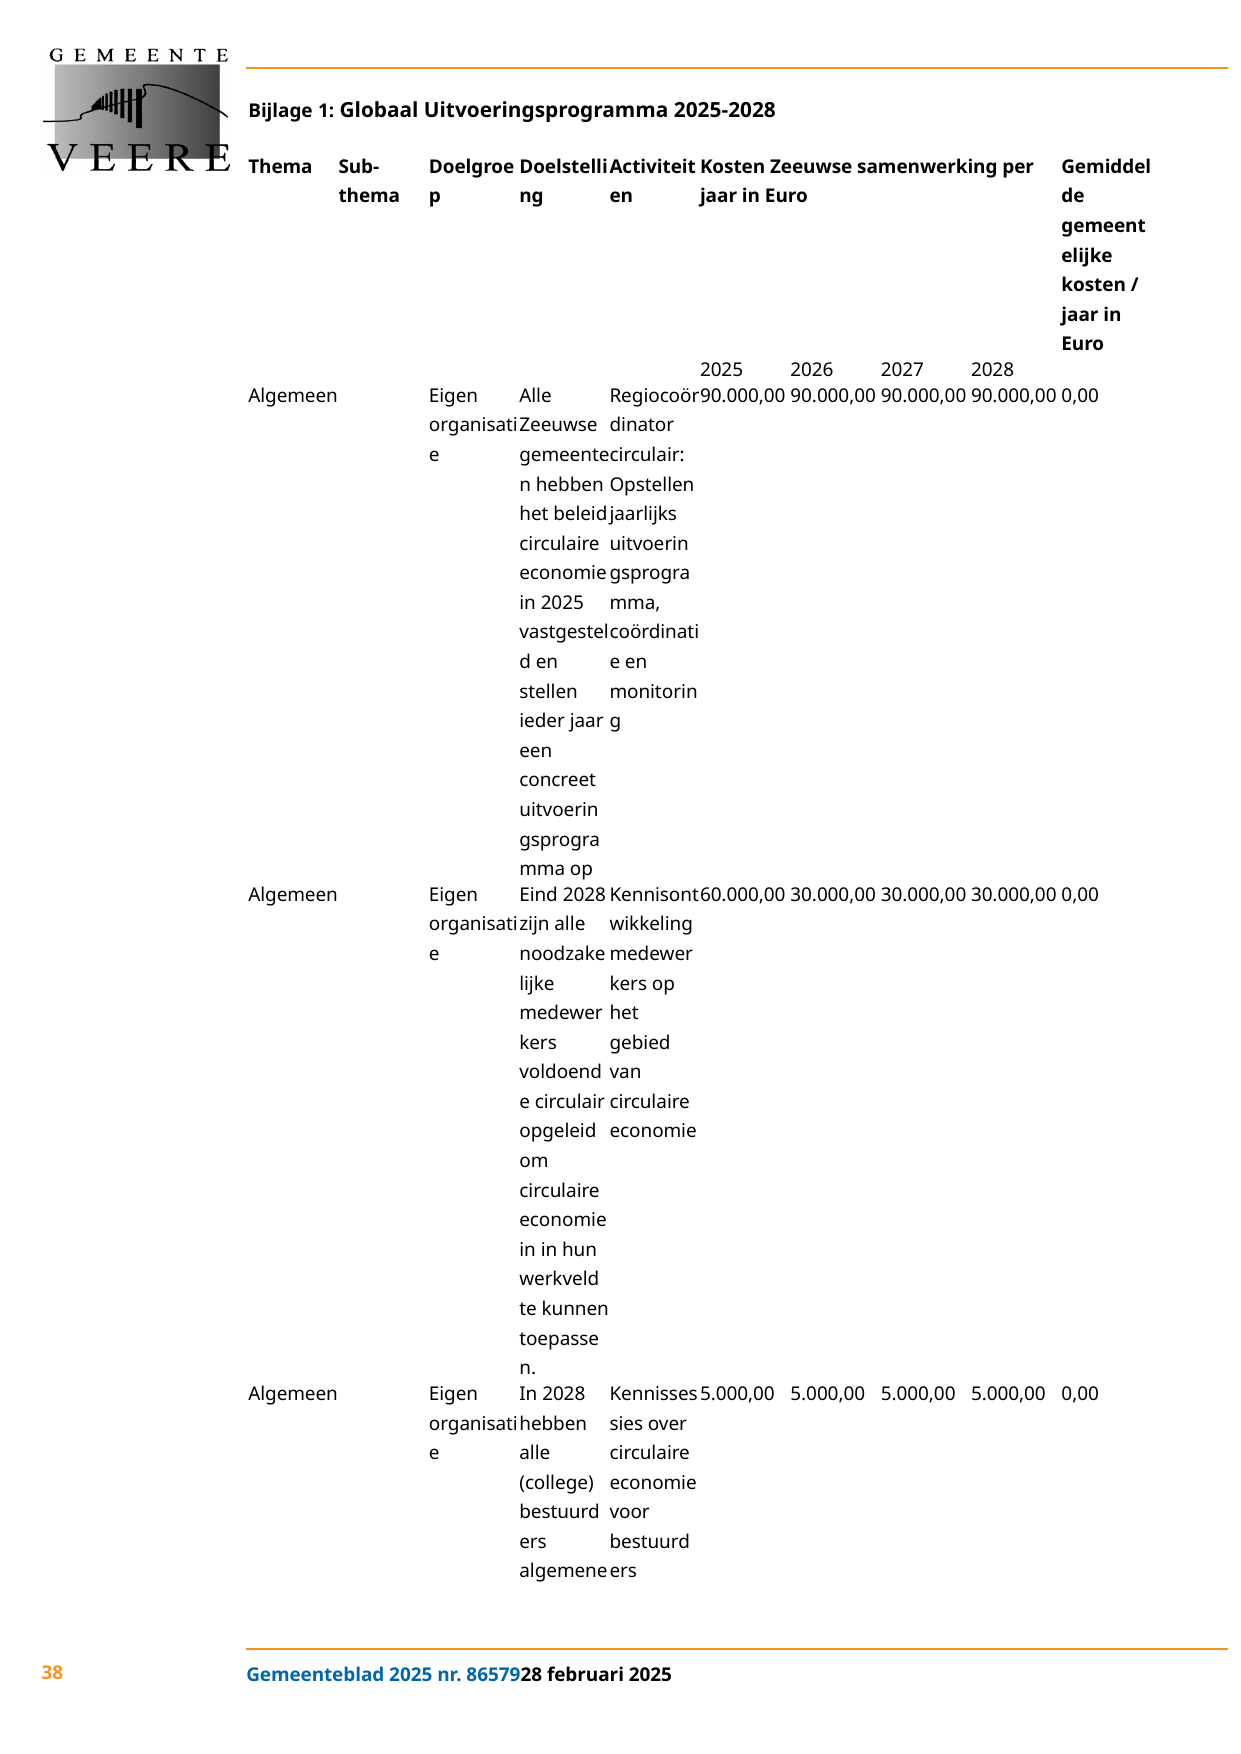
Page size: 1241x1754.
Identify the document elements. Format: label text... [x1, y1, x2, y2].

table_cell Eigen organisatie [429, 1380, 519, 1583]
table_header Thema [248, 153, 338, 356]
table_cell [338, 382, 429, 881]
table_cell Regiocoördinator circulair: Opstellen jaarlijks uitvoeringsprogramma, coördinatie en monitoring [609, 382, 700, 881]
table_cell 5.000,00 [700, 1380, 790, 1583]
table_cell [429, 356, 519, 382]
text Bijlage 1: Globaal Uitvoeringsprogramma 2025-2028 [248, 95, 1152, 123]
table_cell Algemeen [248, 382, 338, 881]
table_cell 2027 [881, 356, 971, 382]
picture [41, 47, 231, 172]
table_header Gemiddelde gemeentelijke kosten / jaar in Euro [1061, 153, 1152, 356]
table_cell 90.000,00 [881, 382, 971, 881]
table_cell Algemeen [248, 881, 338, 1380]
table_header Doelstelling [519, 153, 609, 356]
table_cell 30.000,00 [881, 881, 971, 1380]
table_cell 5.000,00 [790, 1380, 881, 1583]
table_cell [338, 356, 429, 382]
table_cell 2026 [790, 356, 881, 382]
table_cell 30.000,00 [790, 881, 881, 1380]
table_cell [248, 356, 338, 382]
table_cell Kennisontwikkeling medewerkers op het gebied van circulaire economie [609, 881, 700, 1380]
table_cell 30.000,00 [971, 881, 1061, 1380]
table_cell [338, 1380, 429, 1583]
table_cell Algemeen [248, 1380, 338, 1583]
table_cell 90.000,00 [790, 382, 881, 881]
table_cell 0,00 [1061, 382, 1152, 881]
table_cell 5.000,00 [971, 1380, 1061, 1583]
table_header Doelgroep [429, 153, 519, 356]
table_cell Eigen organisatie [429, 881, 519, 1380]
table_cell [1061, 356, 1152, 382]
table_header Kosten Zeeuwse samenwerking per jaar in Euro [700, 153, 1061, 356]
table_cell 0,00 [1061, 1380, 1152, 1583]
table_cell 0,00 [1061, 881, 1152, 1380]
table_cell Eind 2028 zijn alle noodzakelijke medewerkers voldoende circulair opgeleid om circulaire economie in in hun werkveld te kunnen toepassen. [519, 881, 609, 1380]
table_cell [338, 881, 429, 1380]
table_cell 60.000,00 [700, 881, 790, 1380]
table_cell In 2028 hebben alle (college) bestuurders algemene [519, 1380, 609, 1583]
table_cell 2028 [971, 356, 1061, 382]
table_cell 90.000,00 [971, 382, 1061, 881]
table_header Sub-thema [338, 153, 429, 356]
table_cell Kennissessies over circulaire economie voor bestuurders [609, 1380, 700, 1583]
table_cell Eigen organisatie [429, 382, 519, 881]
table_cell [609, 356, 700, 382]
table_cell [519, 356, 609, 382]
table_cell Alle Zeeuwse gemeenten hebben het beleid circulaire economie in 2025 vastgesteld en stellen ieder jaar een concreet uitvoeringsprogramma op [519, 382, 609, 881]
table_cell 5.000,00 [881, 1380, 971, 1583]
table_cell 90.000,00 [700, 382, 790, 881]
table_cell 2025 [700, 356, 790, 382]
table_header Activiteiten [609, 153, 700, 356]
